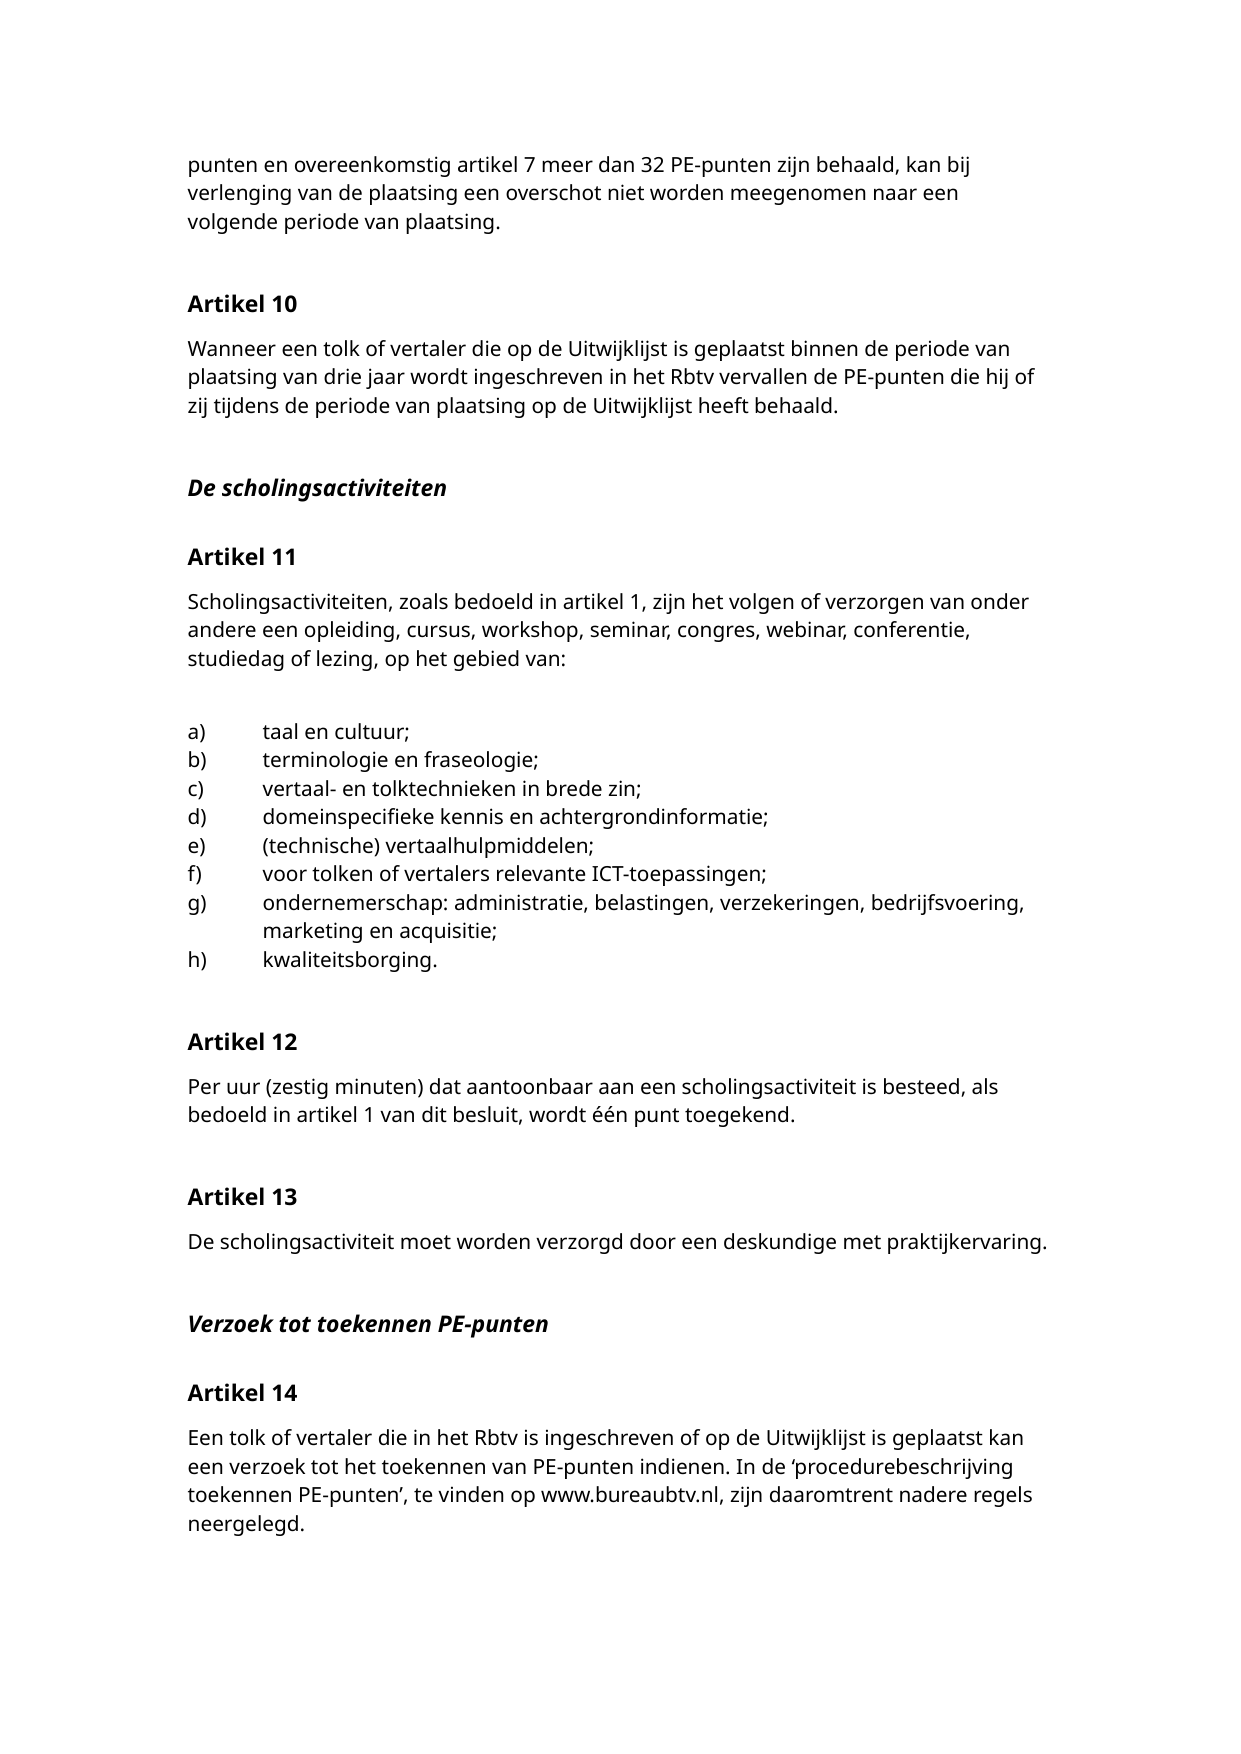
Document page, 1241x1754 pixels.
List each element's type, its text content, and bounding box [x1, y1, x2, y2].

subtitle Artikel 10 [187, 288, 1053, 319]
subtitle Artikel 14 [187, 1377, 1053, 1408]
list ondernemerschap: administratie, belastingen, verzekeringen, bedrijfsvoering, marketing en acquisitie; [187, 888, 1053, 945]
text De scholingsactiviteit moet worden verzorgd door een deskundige met praktijkervaring. [187, 1227, 1053, 1256]
list vertaal- en tolktechnieken in brede zin; [187, 774, 1053, 802]
text Per uur (zestig minuten) dat aantoonbaar aan een scholingsactiviteit is besteed, als bedoeld in artikel 1 van dit besluit, wordt één punt toegekend. [187, 1072, 1053, 1129]
list domeinspecifieke kennis en achtergrondinformatie; [187, 802, 1053, 831]
text punten en overeenkomstig artikel 7 meer dan 32 PE-punten zijn behaald, kan bij verlenging van de plaatsing een overschot niet worden meegenomen naar een volgende periode van plaatsing. [187, 150, 1053, 235]
list kwaliteitsborging. [187, 945, 1053, 973]
subtitle Artikel 11 [187, 541, 1053, 572]
subtitle Artikel 12 [187, 1026, 1053, 1057]
subtitle Artikel 13 [187, 1181, 1053, 1212]
list (technische) vertaalhulpmiddelen; [187, 831, 1053, 859]
list voor tolken of vertalers relevante ICT-toepassingen; [187, 859, 1053, 888]
text Scholingsactiviteiten, zoals bedoeld in artikel 1, zijn het volgen of verzorgen van onder andere een opleiding, cursus, workshop, seminar, congres, webinar, conferentie, studiedag of lezing, op het gebied van: [187, 587, 1053, 672]
text Wanneer een tolk of vertaler die op de Uitwijklijst is geplaatst binnen de periode van plaatsing van drie jaar wordt ingeschreven in het Rbtv vervallen de PE-punten die hij of zij tijdens de periode van plaatsing op de Uitwijklijst heeft behaald. [187, 334, 1053, 419]
subtitle De scholingsactiviteiten [187, 472, 1053, 503]
text Een tolk of vertaler die in het Rbtv is ingeschreven of op de Uitwijklijst is geplaatst kan een verzoek tot het toekennen van PE-punten indienen. In de ‘procedurebeschrijving toekennen PE-punten’, te vinden op www.bureaubtv.nl, zijn daaromtrent nadere regels neergelegd. [187, 1423, 1053, 1537]
list taal en cultuur; [187, 717, 1053, 746]
subtitle Verzoek tot toekennen PE-punten [187, 1308, 1053, 1340]
list terminologie en fraseologie; [187, 746, 1053, 774]
